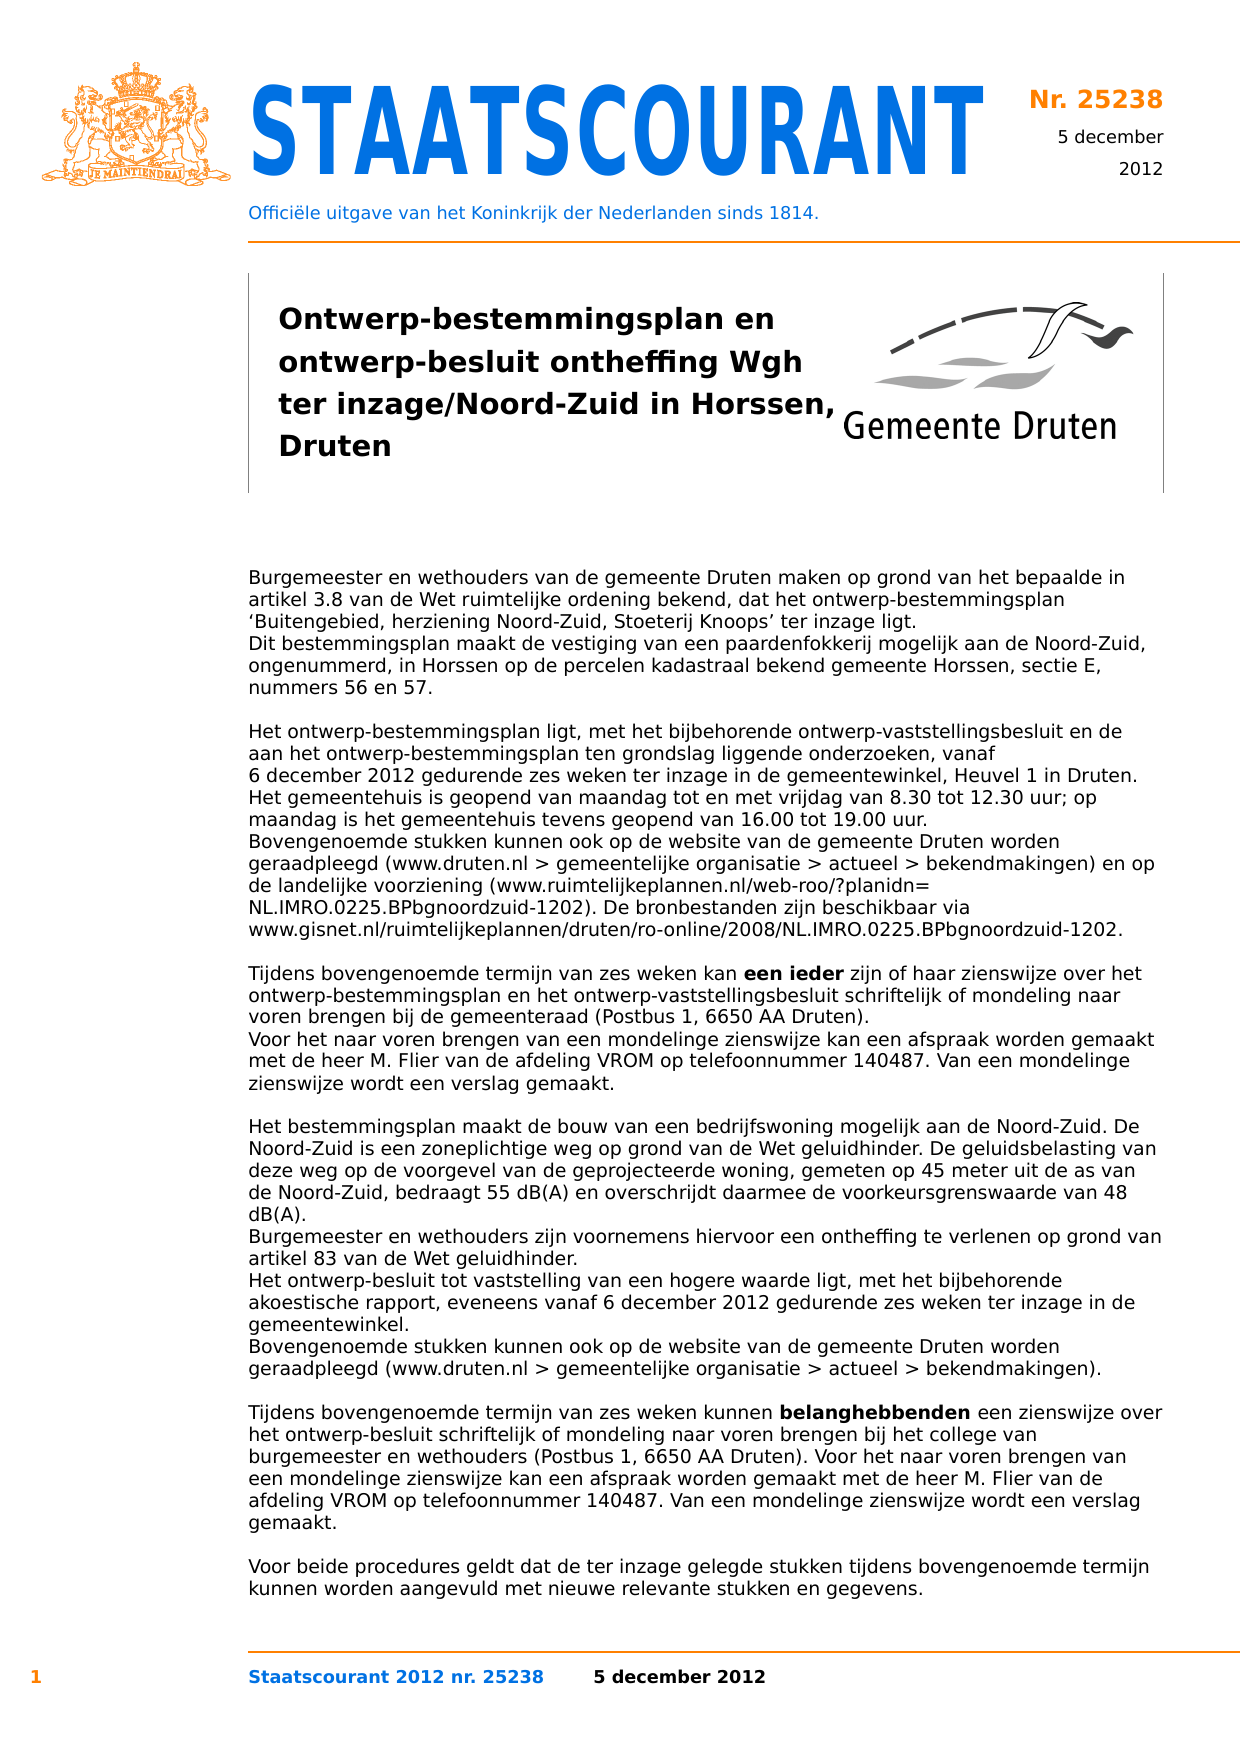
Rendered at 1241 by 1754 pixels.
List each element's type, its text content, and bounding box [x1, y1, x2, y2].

picture [844, 302, 1134, 439]
text Burgemeester en wethouders zijn voornemens hiervoor een ontheffing te verlenen op grond van artikel 83 van de Wet geluidhinder. [248, 1226, 1163, 1270]
table_header Nr. 25238 [998, 62, 1240, 121]
picture [41, 62, 231, 186]
text Het ontwerp-besluit tot vaststelling van een hogere waarde ligt, met het bijbehorende akoestische rapport, eveneens vanaf 6 december 2012 gedurende zes weken ter inzage in de gemeentewinkel. [248, 1270, 1163, 1336]
text Burgemeester en wethouders van de gemeente Druten maken op grond van het bepaalde in artikel 3.8 van de Wet ruimtelijke ordening bekend, dat het ontwerp-bestemmingsplan ‘Buitengebied, herziening Noord-Zuid, Stoeterij Knoops’ ter inzage ligt. [248, 567, 1163, 633]
text Voor beide procedures geldt dat de ter inzage gelegde stukken tijdens bovengenoemde termijn kunnen worden aangevuld met nieuwe relevante stukken en gegevens. [248, 1556, 1163, 1599]
text Bovengenoemde stukken kunnen ook op de website van de gemeente Druten worden geraadpleegd (www.druten.nl > gemeentelijke organisatie > actueel > bekendmakingen) en op de landelijke voorziening (www.ruimtelijkeplannen.nl/web-roo/?planidn= NL.IMRO.0225.BPbgnoordzuid-1202). De bronbestanden zijn beschikbaar via www.gisnet.nl/ruimtelijkeplannen/druten/ro-online/2008/NL.IMRO.0225.BPbgnoordzuid-1202. [248, 831, 1163, 941]
table_cell Officiële uitgave van het Koninkrijk der Nederlanden sinds 1814. [248, 203, 1240, 241]
text Voor het naar voren brengen van een mondelinge zienswijze kan een afspraak worden gemaakt met de heer M. Flier van de afdeling VROM op telefoonnummer 140487. Van een mondelinge zienswijze wordt een verslag gemaakt. [248, 1028, 1163, 1094]
text Bovengenoemde stukken kunnen ook op de website van de gemeente Druten worden geraadpleegd (www.druten.nl > gemeentelijke organisatie > actueel > bekendmakingen). [248, 1336, 1163, 1380]
text 6 december 2012 gedurende zes weken ter inzage in de gemeentewinkel, Heuvel 1 in Druten. Het gemeentehuis is geopend van maandag tot en met vrijdag van 8.30 tot 12.30 uur; op maandag is het gemeentehuis tevens geopend van 16.00 tot 19.00 uur. [248, 765, 1163, 831]
table_cell 5 december [998, 121, 1240, 153]
text Het bestemmingsplan maakt de bouw van een bedrijfswoning mogelijk aan de Noord-Zuid. De Noord-Zuid is een zoneplichtige weg op grond van de Wet geluidhinder. De geluidsbelasting van deze weg op de voorgevel van de geprojecteerde woning, gemeten op 45 meter uit de as van de Noord-Zuid, bedraagt 55 dB(A) en overschrijdt daarmee de voorkeursgrenswaarde van 48 dB(A). [248, 1116, 1163, 1226]
text Het ontwerp-bestemmingsplan ligt, met het bijbehorende ontwerp-vaststellingsbesluit en de aan het ontwerp-bestemmingsplan ten grondslag liggende onderzoeken, vanaf [248, 721, 1163, 765]
subtitle Ontwerp-bestemmingsplan en ontwerp-besluit ontheffing Wgh ter inzage/Noord-Zuid in Horssen, Druten [249, 273, 1163, 493]
table_header [25, 62, 248, 241]
text Dit bestemmingsplan maakt de vestiging van een paardenfokkerij mogelijk aan de Noord-Zuid, ongenummerd, in Horssen op de percelen kadastraal bekend gemeente Horssen, sectie E, nummers 56 en 57. [248, 633, 1163, 699]
text Tijdens bovengenoemde termijn van zes weken kunnen belanghebbenden een zienswijze over het ontwerp-besluit schriftelijk of mondeling naar voren brengen bij het college van burgemeester en wethouders (Postbus 1, 6650 AA Druten). Voor het naar voren brengen van een mondelinge zienswijze kan een afspraak worden gemaakt met de heer M. Flier van de afdeling VROM op telefoonnummer 140487. Van een mondelinge zienswijze wordt een verslag gemaakt. [248, 1402, 1163, 1534]
table_header STAATSCOURANT [248, 62, 998, 203]
text Tijdens bovengenoemde termijn van zes weken kan een ieder zijn of haar zienswijze over het ontwerp-bestemmingsplan en het ontwerp-vaststellingsbesluit schriftelijk of mondeling naar voren brengen bij de gemeenteraad (Postbus 1, 6650 AA Druten). [248, 962, 1163, 1028]
table_cell 2012 [998, 153, 1240, 203]
